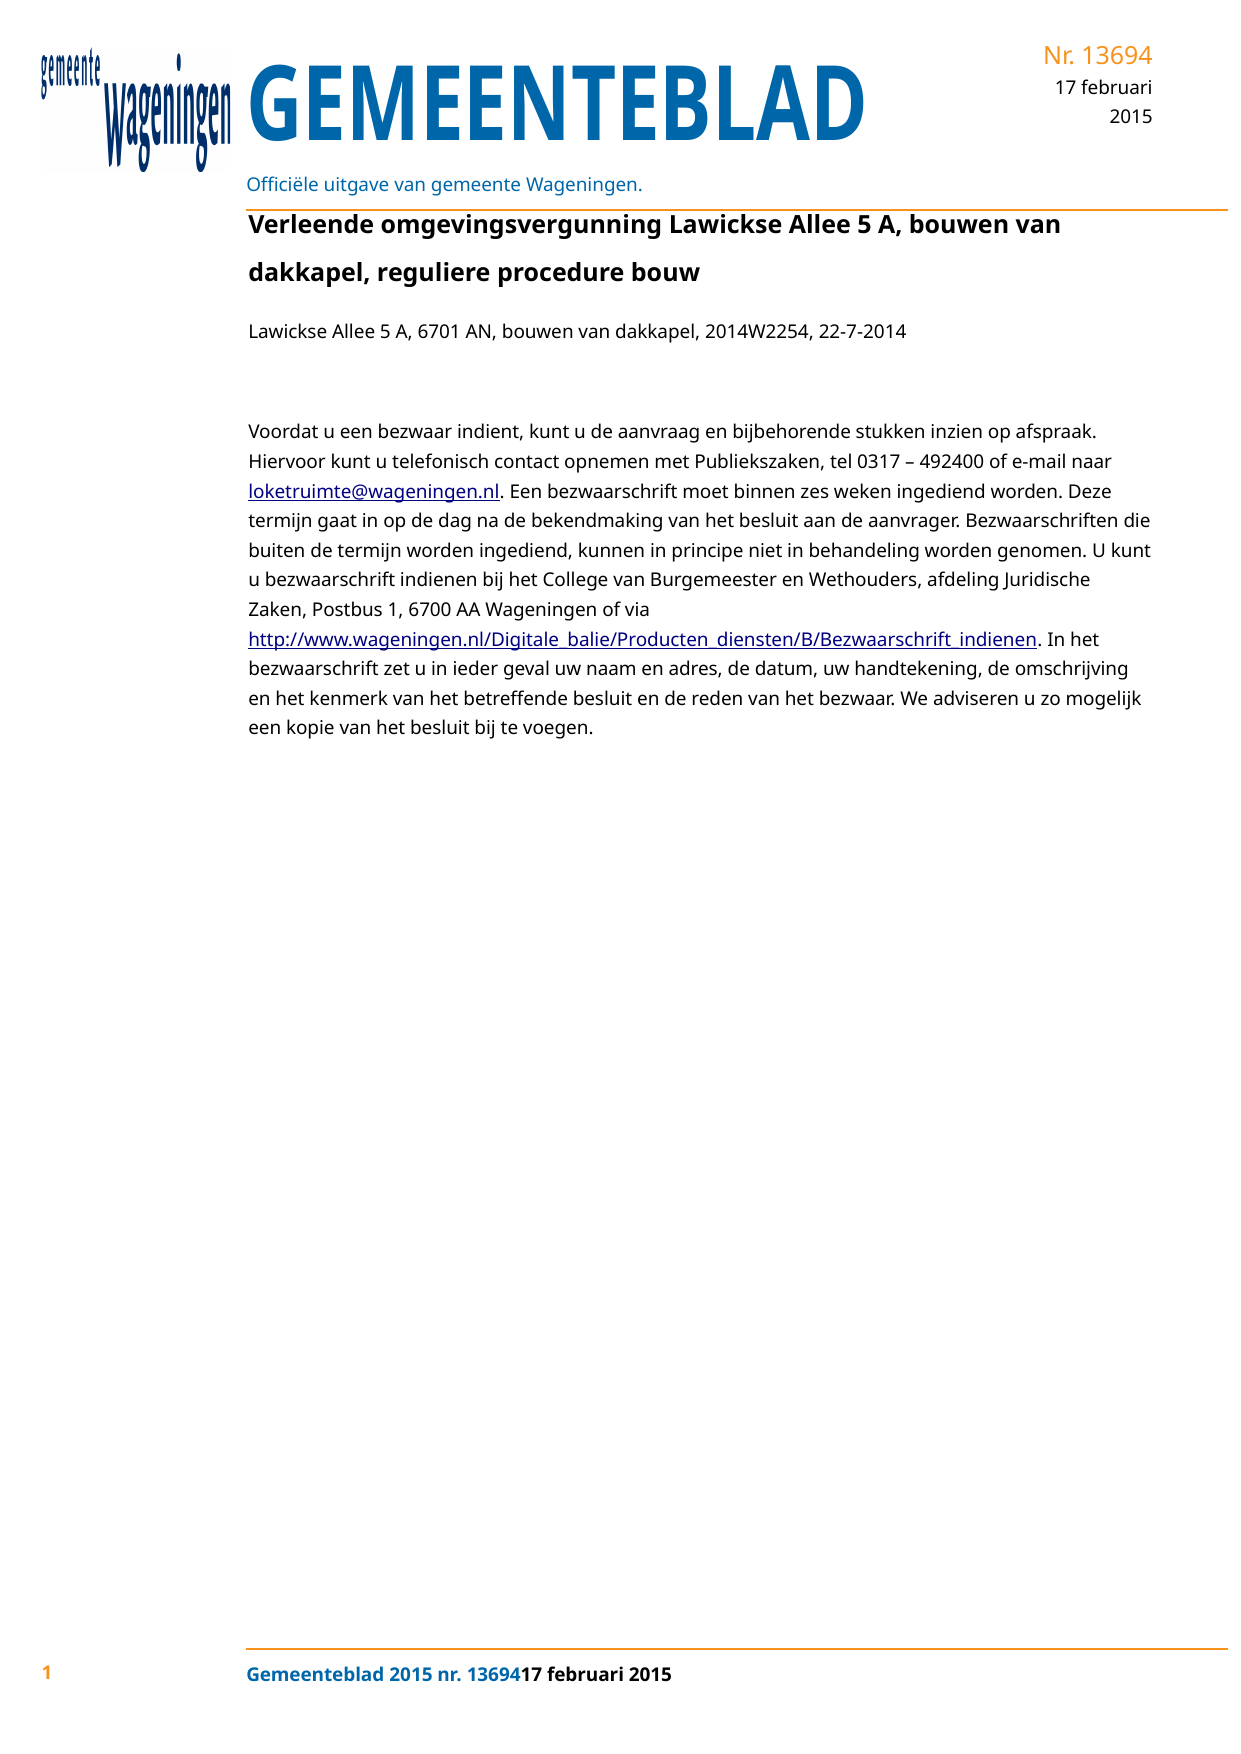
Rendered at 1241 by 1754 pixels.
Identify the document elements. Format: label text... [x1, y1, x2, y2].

text Voordat u een bezwaar indient, kunt u de aanvraag en bijbehorende stukken inzien op afspraak. Hiervoor kunt u telefonisch contact opnemen met Publiekszaken, tel 0317 – 492400 of e-mail naar loketruimte@wageningen.nl. Een bezwaarschrift moet binnen zes weken ingediend worden. Deze termijn gaat in op de dag na de bekendmaking van het besluit aan de aanvrager. Bezwaarschriften die buiten de termijn worden ingediend, kunnen in principe niet in behandeling worden genomen. U kunt u bezwaarschrift indienen bij het College van Burgemeester en Wethouders, afdeling Juridische Zaken, Postbus 1, 6700 AA Wageningen of via http://www.wageningen.nl/Digitale_balie/Producten_diensten/B/Bezwaarschrift_indienen. In het bezwaarschrift zet u in ieder geval uw naam en adres, de datum, uw handtekening, de omschrijving en het kenmerk van het betreffende besluit en de reden van het bezwaar. We adviseren u zo mogelijk een kopie van het besluit bij te voegen. [248, 419, 1152, 740]
text Verleende omgevingsvergunning Lawickse Allee 5 A, bouwen van dakkapel, reguliere procedure bouw [248, 211, 1152, 288]
text Lawickse Allee 5 A, 6701 AN, bouwen van dakkapel, 2014W2254, 22-7-2014 [248, 318, 1152, 344]
picture [41, 47, 231, 172]
